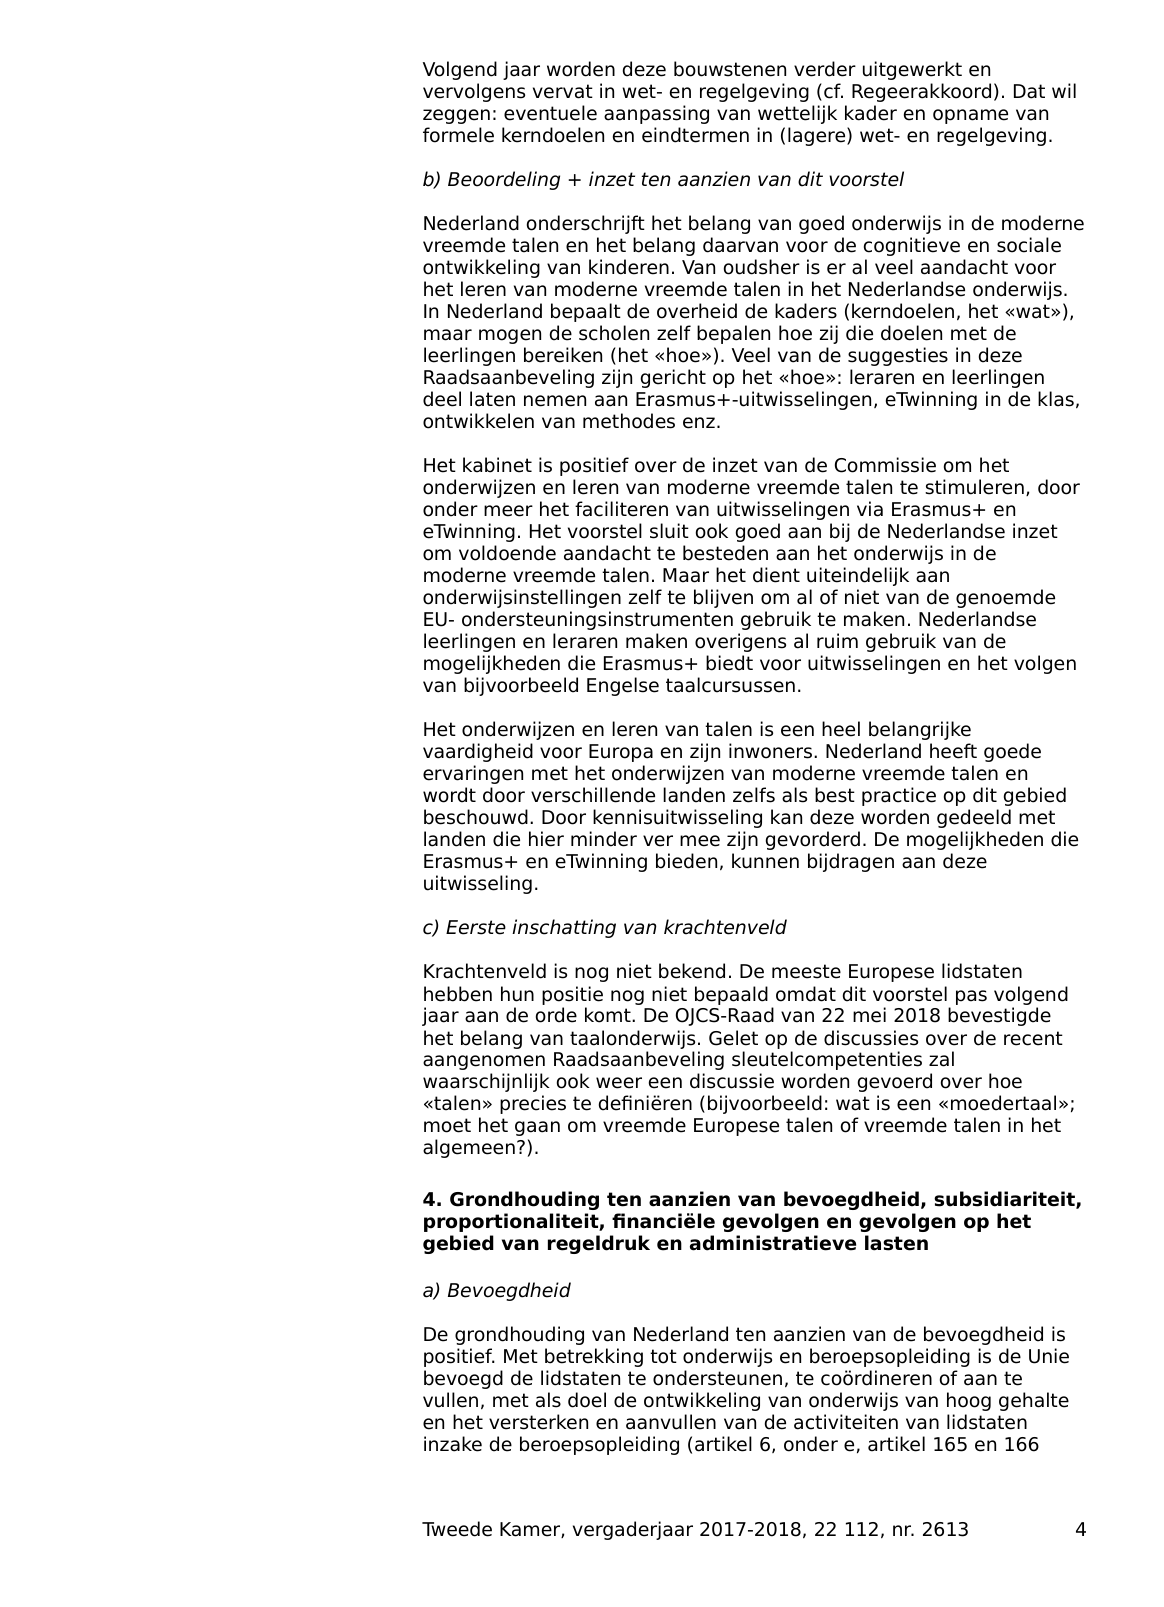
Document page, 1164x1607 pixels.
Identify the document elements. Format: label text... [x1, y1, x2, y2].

text Nederland onderschrijft het belang van goed onderwijs in de moderne vreemde talen en het belang daarvan voor de cognitieve en sociale ontwikkeling van kinderen. Van oudsher is er al veel aandacht voor het leren van moderne vreemde talen in het Nederlandse onderwijs. In Nederland bepaalt de overheid de kaders (kerndoelen, het «wat»), maar mogen de scholen zelf bepalen hoe zij die doelen met de leerlingen bereiken (het «hoe»). Veel van de suggesties in deze Raadsaanbeveling zijn gericht op het «hoe»: leraren en leerlingen deel laten nemen aan Erasmus+-uitwisselingen, eTwinning in de klas, ontwikkelen van methodes enz. [422, 213, 1087, 433]
subtitle c) Eerste inschatting van krachtenveld [422, 917, 1087, 939]
text Volgend jaar worden deze bouwstenen verder uitgewerkt en vervolgens vervat in wet- en regelgeving (cf. Regeerakkoord). Dat wil zeggen: eventuele aanpassing van wettelijk kader en opname van formele kerndoelen en eindtermen in (lagere) wet- en regelgeving. [422, 59, 1087, 147]
text De grondhouding van Nederland ten aanzien van de bevoegdheid is positief. Met betrekking tot onderwijs en beroepsopleiding is de Unie bevoegd de lidstaten te ondersteunen, te coördineren of aan te vullen, met als doel de ontwikkeling van onderwijs van hoog gehalte en het versterken en aanvullen van de activiteiten van lidstaten inzake de beroepsopleiding (artikel 6, onder e, artikel 165 en 166 [422, 1324, 1087, 1456]
text Het kabinet is positief over de inzet van de Commissie om het onderwijzen en leren van moderne vreemde talen te stimuleren, door onder meer het faciliteren van uitwisselingen via Erasmus+ en eTwinning. Het voorstel sluit ook goed aan bij de Nederlandse inzet om voldoende aandacht te besteden aan het onderwijs in de moderne vreemde talen. Maar het dient uiteindelijk aan onderwijsinstellingen zelf te blijven om al of niet van de genoemde EU- ondersteuningsinstrumenten gebruik te maken. Nederlandse leerlingen en leraren maken overigens al ruim gebruik van de mogelijkheden die Erasmus+ biedt voor uitwisselingen en het volgen van bijvoorbeeld Engelse taalcursussen. [422, 455, 1087, 697]
subtitle b) Beoordeling + inzet ten aanzien van dit voorstel [422, 169, 1087, 191]
text Het onderwijzen en leren van talen is een heel belangrijke vaardigheid voor Europa en zijn inwoners. Nederland heeft goede ervaringen met het onderwijzen van moderne vreemde talen en wordt door verschillende landen zelfs als best practice op dit gebied beschouwd. Door kennisuitwisseling kan deze worden gedeeld met landen die hier minder ver mee zijn gevorderd. De mogelijkheden die Erasmus+ en eTwinning bieden, kunnen bijdragen aan deze uitwisseling. [422, 719, 1087, 895]
subtitle 4. Grondhouding ten aanzien van bevoegdheid, subsidiariteit, proportionaliteit, financiële gevolgen en gevolgen op het gebied van regeldruk en administratieve lasten [422, 1189, 1087, 1255]
text Krachtenveld is nog niet bekend. De meeste Europese lidstaten hebben hun positie nog niet bepaald omdat dit voorstel pas volgend jaar aan de orde komt. De OJCS-Raad van 22 mei 2018 bevestigde het belang van taalonderwijs. Gelet op de discussies over de recent aangenomen Raadsaanbeveling sleutelcompetenties zal waarschijnlijk ook weer een discussie worden gevoerd over hoe «talen» precies te definiëren (bijvoorbeeld: wat is een «moedertaal»; moet het gaan om vreemde Europese talen of vreemde talen in het algemeen?). [422, 961, 1087, 1159]
subtitle a) Bevoegdheid [422, 1280, 1087, 1302]
